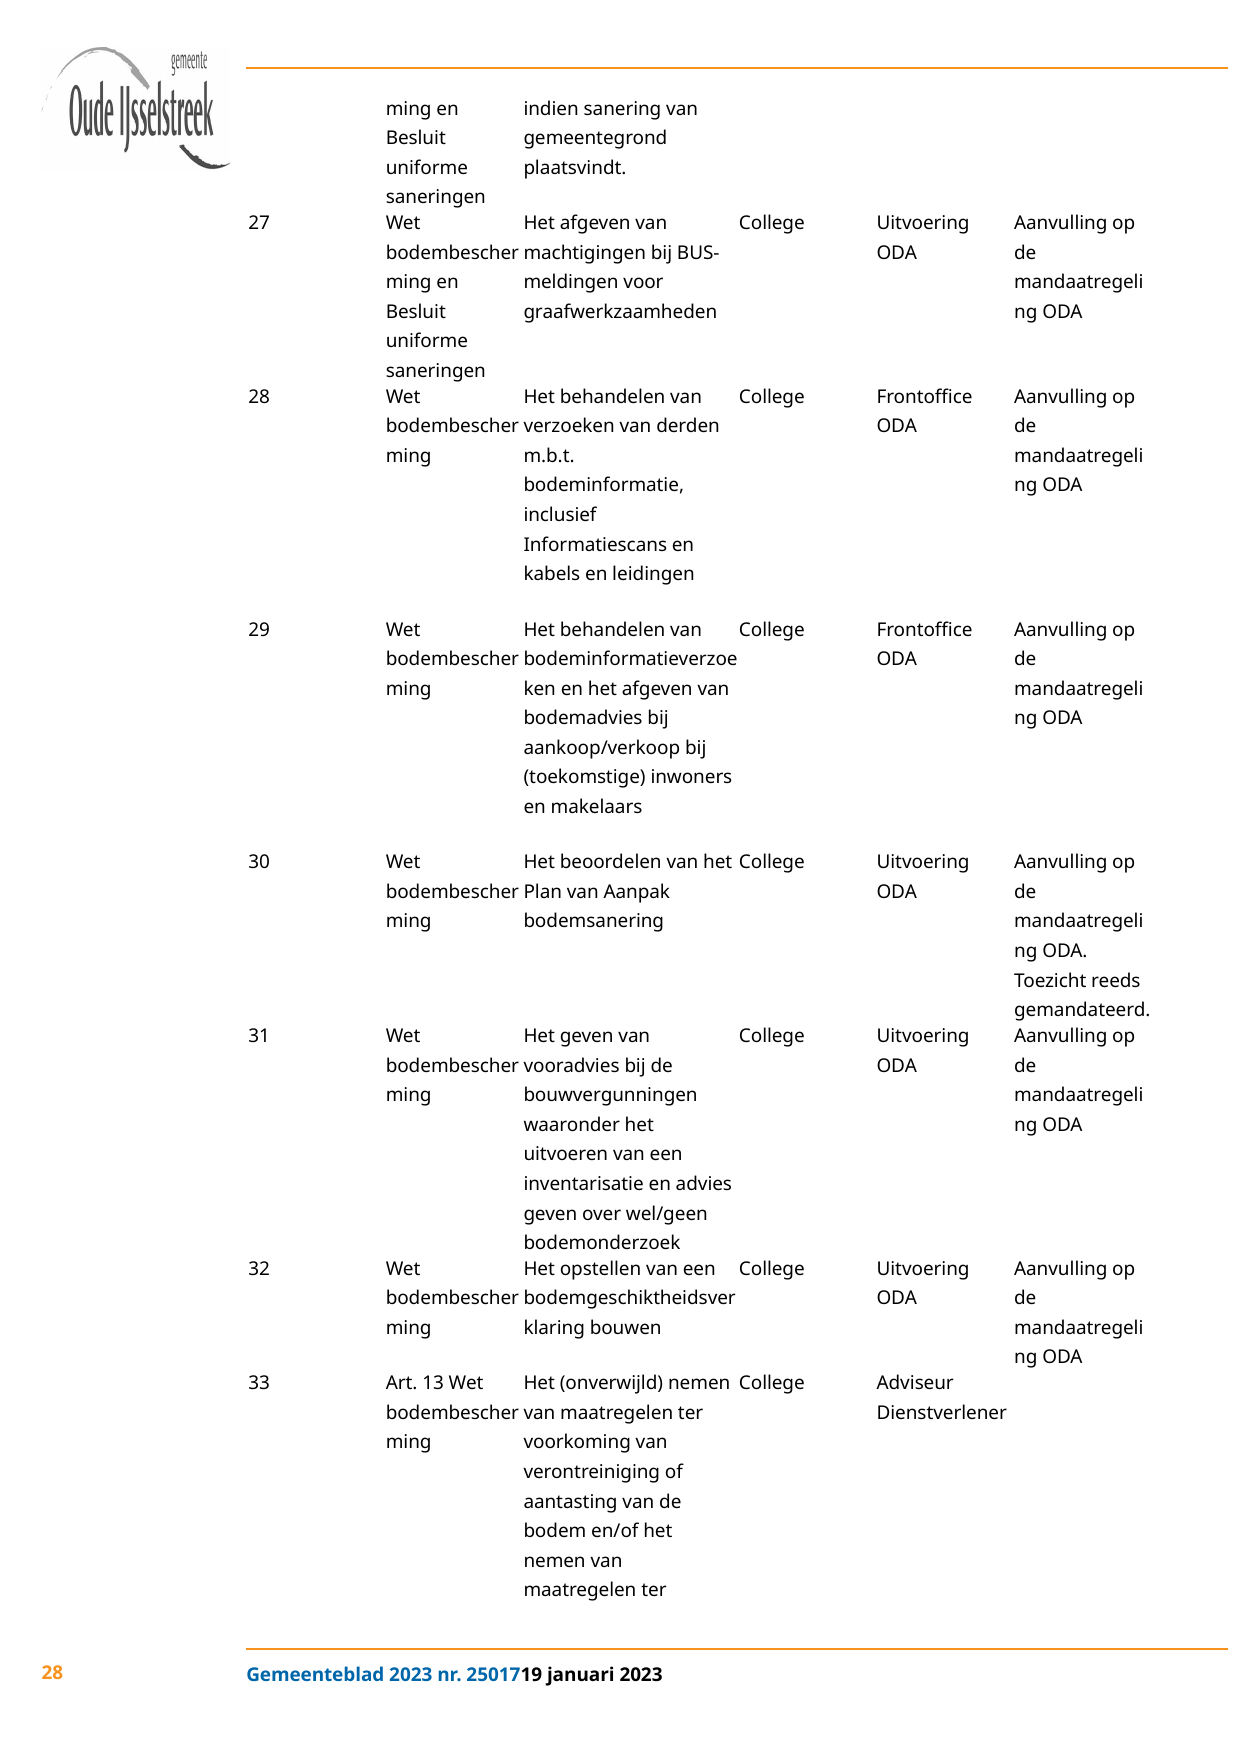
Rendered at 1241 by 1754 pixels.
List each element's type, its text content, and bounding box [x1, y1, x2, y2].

table_cell Het opstellen van een bodemgeschiktheidsverklaring bouwen [523, 1255, 739, 1369]
table_cell Wet bodembescherming en Besluit uniforme saneringen [386, 209, 523, 383]
table_cell Frontoffice ODA [876, 616, 1014, 848]
table_cell 29 [248, 616, 386, 848]
table_cell Wet bodembescherming [386, 616, 523, 848]
table_cell Wet bodembescherming [386, 1255, 523, 1369]
table_cell Het (onverwijld) nemen van maatregelen ter voorkoming van verontreiniging of aantasting van de bodem en/of het nemen van maatregelen ter [523, 1370, 739, 1602]
table_cell Uitvoering ODA [876, 1255, 1014, 1369]
table_cell 27 [248, 209, 386, 383]
table_cell 28 [248, 383, 386, 616]
table_cell College [739, 383, 876, 616]
table_cell Art. 13 Wet bodembescherming [386, 1370, 523, 1602]
table_cell Het behandelen van verzoeken van derden m.b.t. bodeminformatie, inclusief Informatiescans en kabels en leidingen [523, 383, 739, 616]
table_cell ming en Besluit uniforme saneringen [386, 95, 523, 209]
table_cell [248, 95, 386, 209]
table_cell Aanvulling op de mandaatregeling ODA [1014, 1022, 1152, 1255]
table_cell College [739, 1022, 876, 1255]
table_cell Uitvoering ODA [876, 209, 1014, 383]
table_cell Frontoffice ODA [876, 383, 1014, 616]
table_cell Wet bodembescherming [386, 1022, 523, 1255]
table_cell Het beoordelen van het Plan van Aanpak bodemsanering [523, 849, 739, 1022]
table_cell College [739, 209, 876, 383]
table_cell College [739, 849, 876, 1022]
table_cell Het afgeven van machtigingen bij BUS-meldingen voor graafwerkzaamheden [523, 209, 739, 383]
table_cell 32 [248, 1255, 386, 1369]
table_cell Aanvulling op de mandaatregeling ODA. Toezicht reeds gemandateerd. [1014, 849, 1152, 1022]
table_cell Het geven van vooradvies bij de bouwvergunningen waaronder het uitvoeren van een inventarisatie en advies geven over wel/geen bodemonderzoek [523, 1022, 739, 1255]
table_cell Aanvulling op de mandaatregeling ODA [1014, 616, 1152, 848]
table_cell indien sanering van gemeentegrond plaatsvindt. [523, 95, 739, 209]
table_cell Het behandelen van bodeminformatieverzoeken en het afgeven van bodemadvies bij aankoop/verkoop bij (toekomstige) inwoners en makelaars [523, 616, 739, 848]
table_cell 30 [248, 849, 386, 1022]
table_cell College [739, 616, 876, 848]
table_cell College [739, 1370, 876, 1602]
table_cell College [739, 1255, 876, 1369]
table_cell Aanvulling op de mandaatregeling ODA [1014, 209, 1152, 383]
table_cell Uitvoering ODA [876, 849, 1014, 1022]
table_cell [876, 95, 1014, 209]
table_cell [739, 95, 876, 209]
table_cell Uitvoering ODA [876, 1022, 1014, 1255]
table_cell Wet bodembescherming [386, 849, 523, 1022]
picture [41, 47, 231, 172]
table_cell Wet bodembescherming [386, 383, 523, 616]
table_cell [1014, 95, 1152, 209]
table_cell 33 [248, 1370, 386, 1602]
table_cell [1014, 1370, 1152, 1602]
table_cell 31 [248, 1022, 386, 1255]
table_cell Aanvulling op de mandaatregeling ODA [1014, 383, 1152, 616]
table_cell Adviseur Dienstverlener [876, 1370, 1014, 1602]
table_cell Aanvulling op de mandaatregeling ODA [1014, 1255, 1152, 1369]
